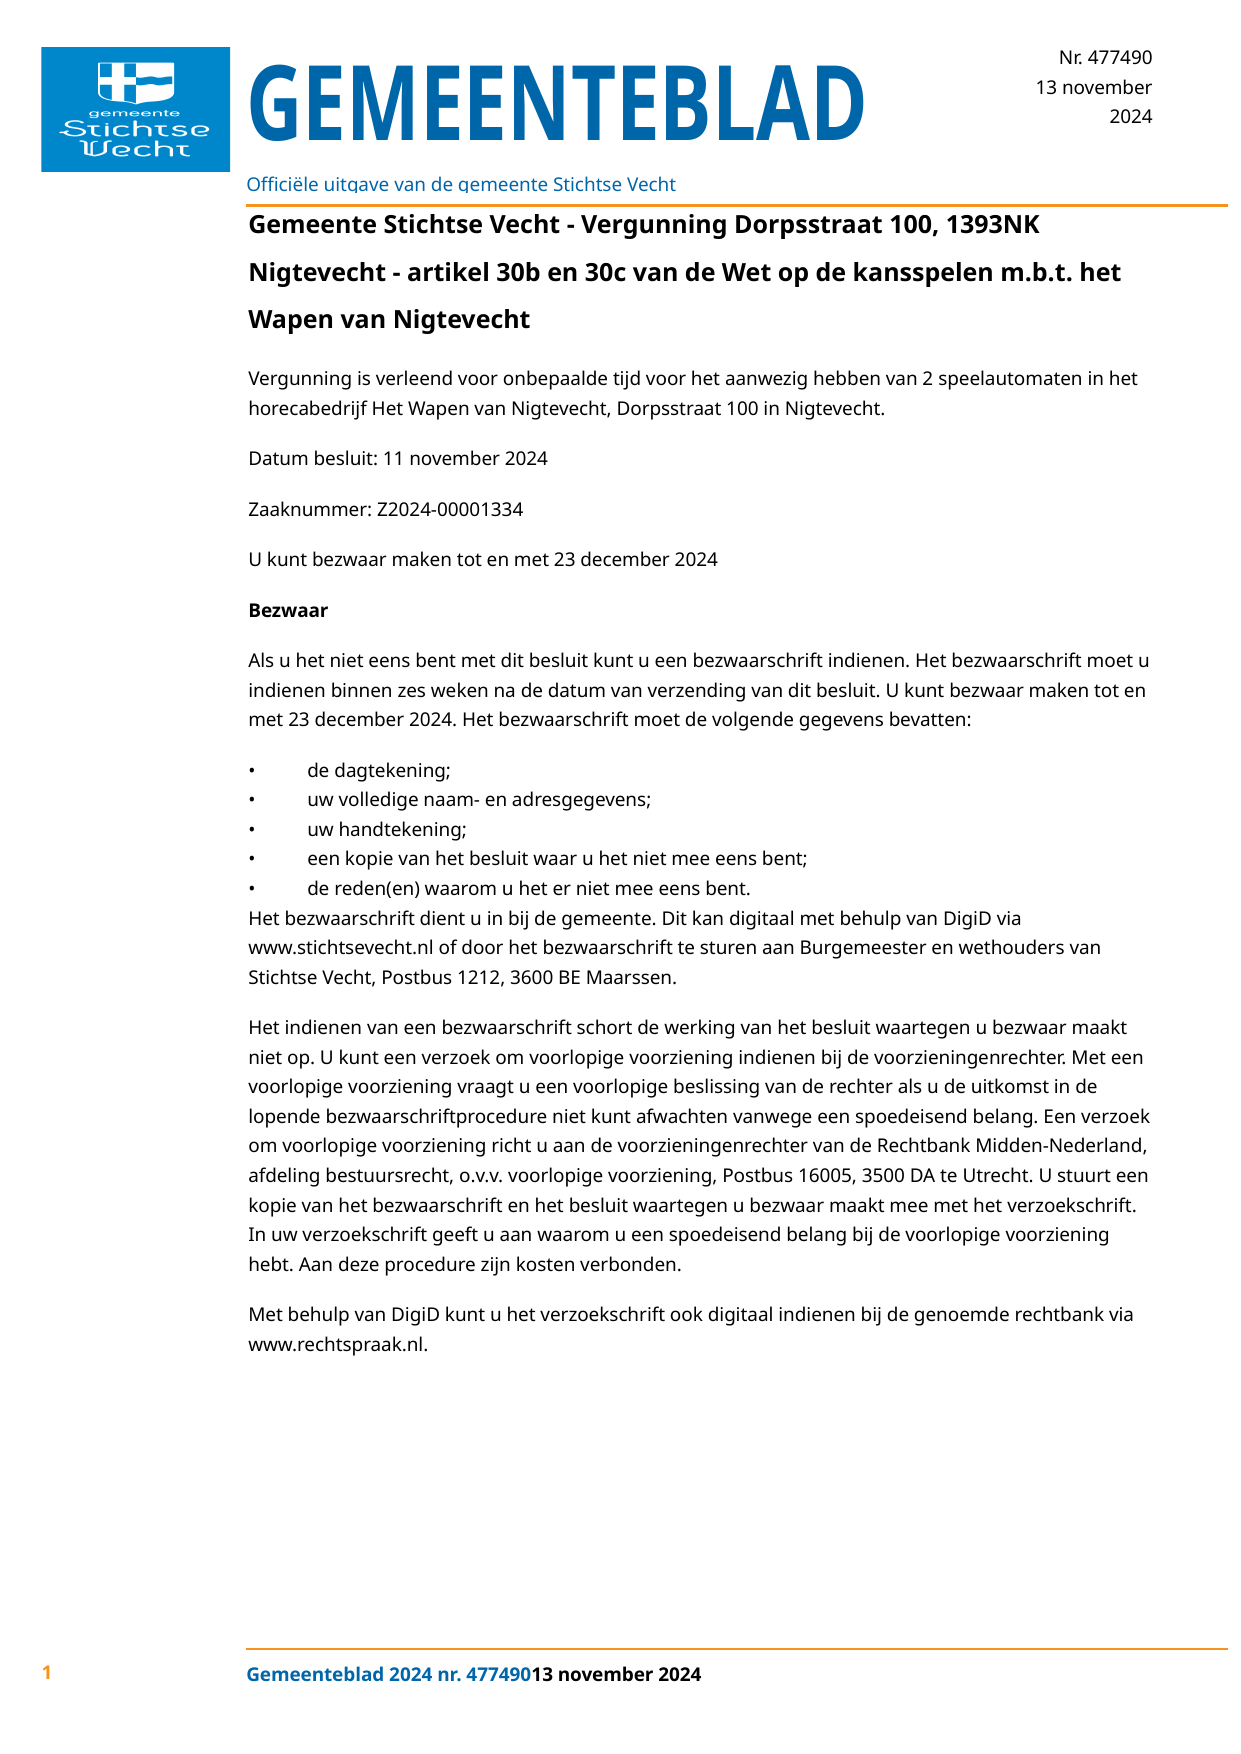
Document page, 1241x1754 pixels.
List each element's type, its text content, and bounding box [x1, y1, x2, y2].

text Het bezwaarschrift dient u in bij de gemeente. Dit kan digitaal met behulp van DigiD via www.stichtsevecht.nl of door het bezwaarschrift te sturen aan Burgemeester en wethouders van Stichtse Vecht, Postbus 1212, 3600 BE Maarssen. [248, 905, 1152, 989]
list de dagtekening; [248, 757, 1152, 782]
list de reden(en) waarom u het er niet mee eens bent. [248, 875, 1152, 901]
text Datum besluit: 11 november 2024 [248, 446, 1152, 471]
picture [99, 63, 135, 101]
text Zaaknummer: Z2024-00001334 [248, 496, 1152, 522]
text Gemeente Stichtse Vecht - Vergunning Dorpsstraat 100, 1393NK Nigtevecht - artikel 30b en 30c van de Wet op de kansspelen m.b.t. het Wapen van Nigtevecht [248, 207, 1152, 336]
text Bezwaar [248, 597, 1152, 622]
list uw handtekening; [248, 816, 1152, 842]
text Vergunning is verleend voor onbepaalde tijd voor het aanwezig hebben van 2 speelautomaten in het horecabedrijf Het Wapen van Nigtevecht, Dorpsstraat 100 in Nigtevecht. [248, 366, 1152, 421]
text Met behulp van DigiD kunt u het verzoekschrift ook digitaal indienen bij de genoemde rechtbank via www.rechtspraak.nl. [248, 1301, 1152, 1357]
text U kunt bezwaar maken tot en met 23 december 2024 [248, 546, 1152, 572]
list uw volledige naam- en adresgegevens; [248, 786, 1152, 812]
text Het indienen van een bezwaarschrift schort de werking van het besluit waartegen u bezwaar maakt niet op. U kunt een verzoek om voorlopige voorziening indienen bij de voorzieningenrechter. Met een voorlopige voorziening vraagt u een voorlopige beslissing van de rechter als u de uitkomst in de lopende bezwaarschriftprocedure niet kunt afwachten vanwege een spoedeisend belang. Een verzoek om voorlopige voorziening richt u aan de voorzieningenrechter van de Rechtbank Midden-Nederland, afdeling bestuursrecht, o.v.v. voorlopige voorziening, Postbus 16005, 3500 DA te Utrecht. U stuurt een kopie van het bezwaarschrift en het besluit waartegen u bezwaar maakt mee met het verzoekschrift. In uw verzoekschrift geeft u aan waarom u een spoedeisend belang bij de voorlopige voorziening hebt. Aan deze procedure zijn kosten verbonden. [248, 1014, 1152, 1277]
text Als u het niet eens bent met dit besluit kunt u een bezwaarschrift indienen. Het bezwaarschrift moet u indienen binnen zes weken na de datum van verzending van dit besluit. U kunt bezwaar maken tot en met 23 december 2024. Het bezwaarschrift moet de volgende gegevens bevatten: [248, 647, 1152, 732]
picture [137, 63, 174, 103]
list een kopie van het besluit waar u het niet mee eens bent; [248, 846, 1152, 871]
